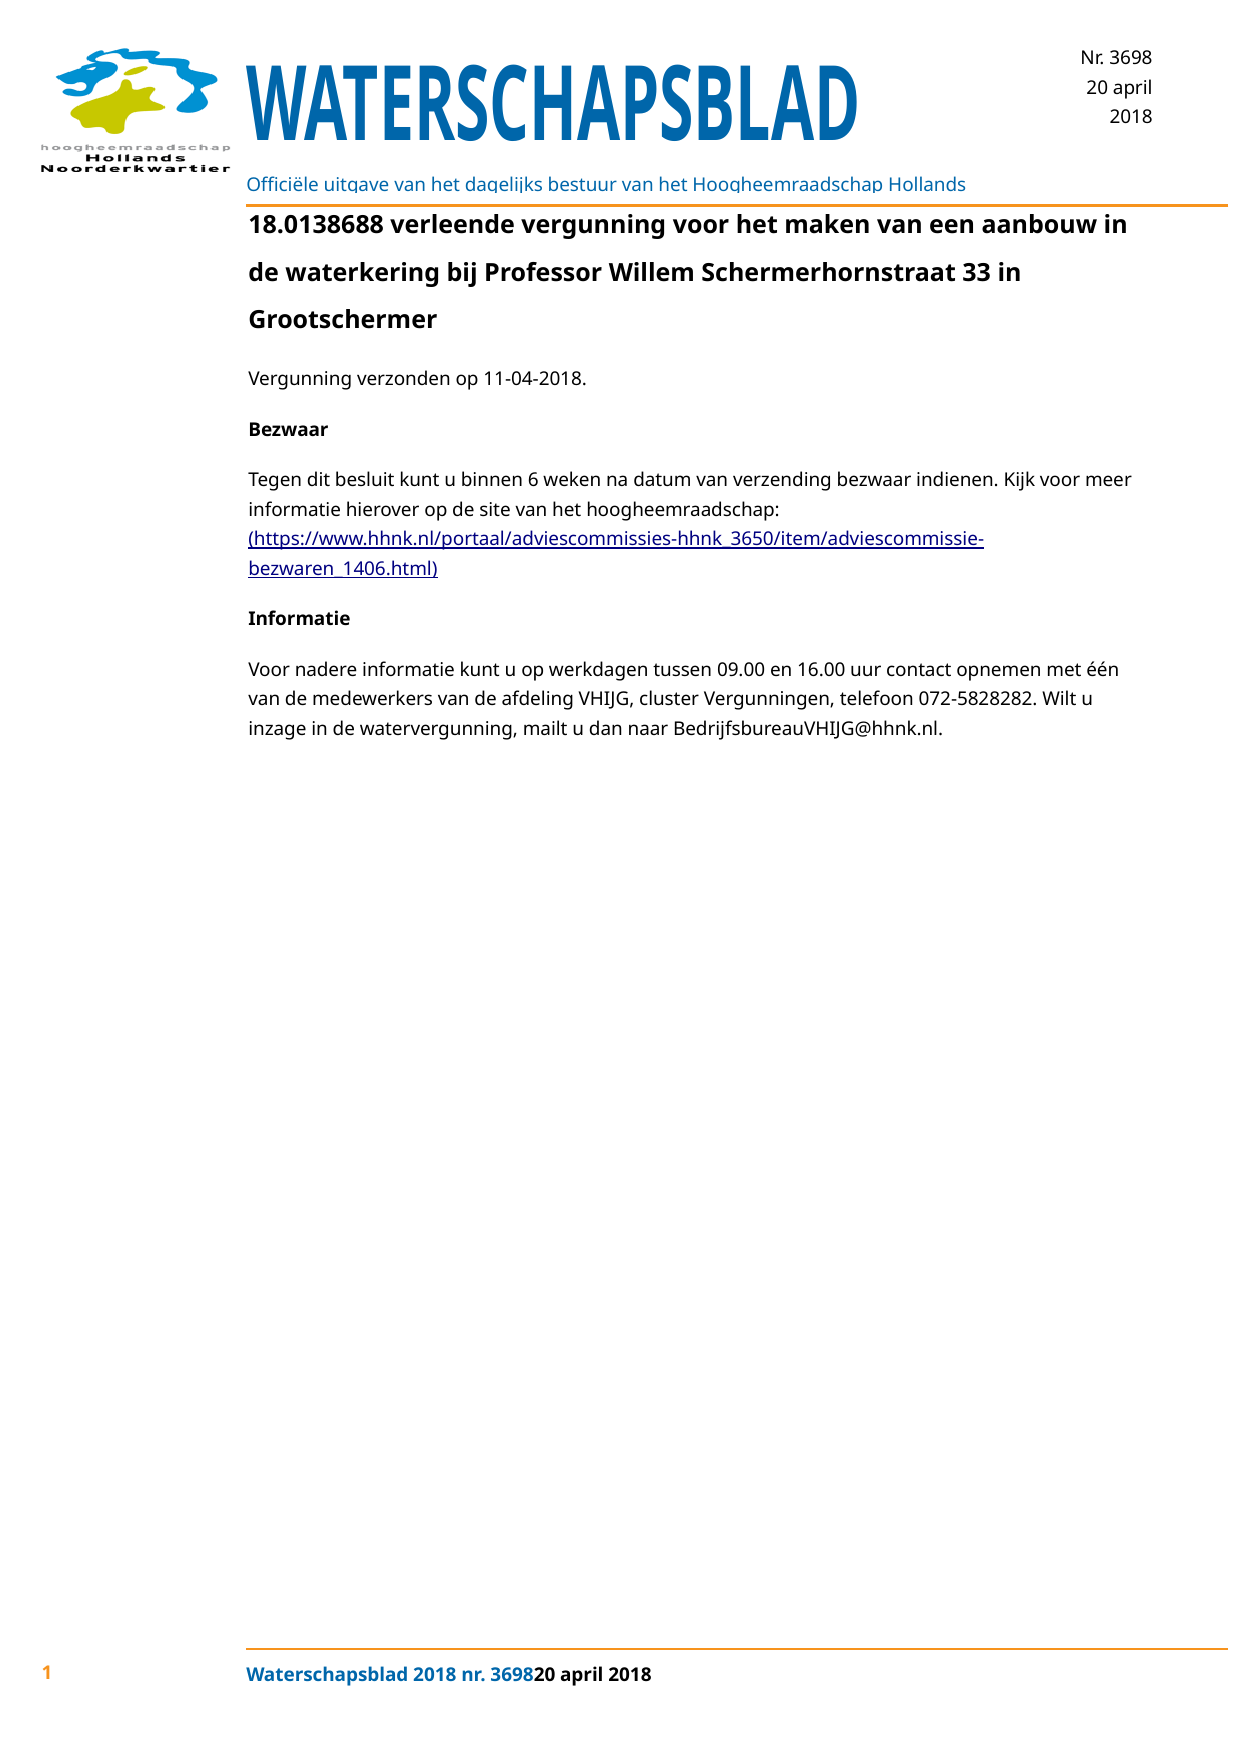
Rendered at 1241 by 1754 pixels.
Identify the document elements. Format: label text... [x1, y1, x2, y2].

text Informatie [248, 606, 1152, 631]
text Bezwaar [248, 416, 1152, 442]
picture [41, 47, 231, 172]
text Voor nadere informatie kunt u op werkdagen tussen 09.00 en 16.00 uur contact opnemen met één van de medewerkers van de afdeling VHIJG, cluster Vergunningen, telefoon 072-5828282. Wilt u inzage in de watervergunning, mailt u dan naar BedrijfsbureauVHIJG@hhnk.nl. [248, 656, 1152, 741]
text Vergunning verzonden op 11-04-2018. [248, 366, 1152, 391]
text 18.0138688 verleende vergunning voor het maken van een aanbouw in de waterkering bij Professor Willem Schermerhornstraat 33 in Grootschermer [248, 207, 1152, 336]
text Tegen dit besluit kunt u binnen 6 weken na datum van verzending bezwaar indienen. Kijk voor meer informatie hierover op de site van het hoogheemraadschap: (https://www.hhnk.nl/portaal/adviescommissies-hhnk_3650/item/adviescommissie-bezwaren_1406.html) [248, 466, 1152, 581]
